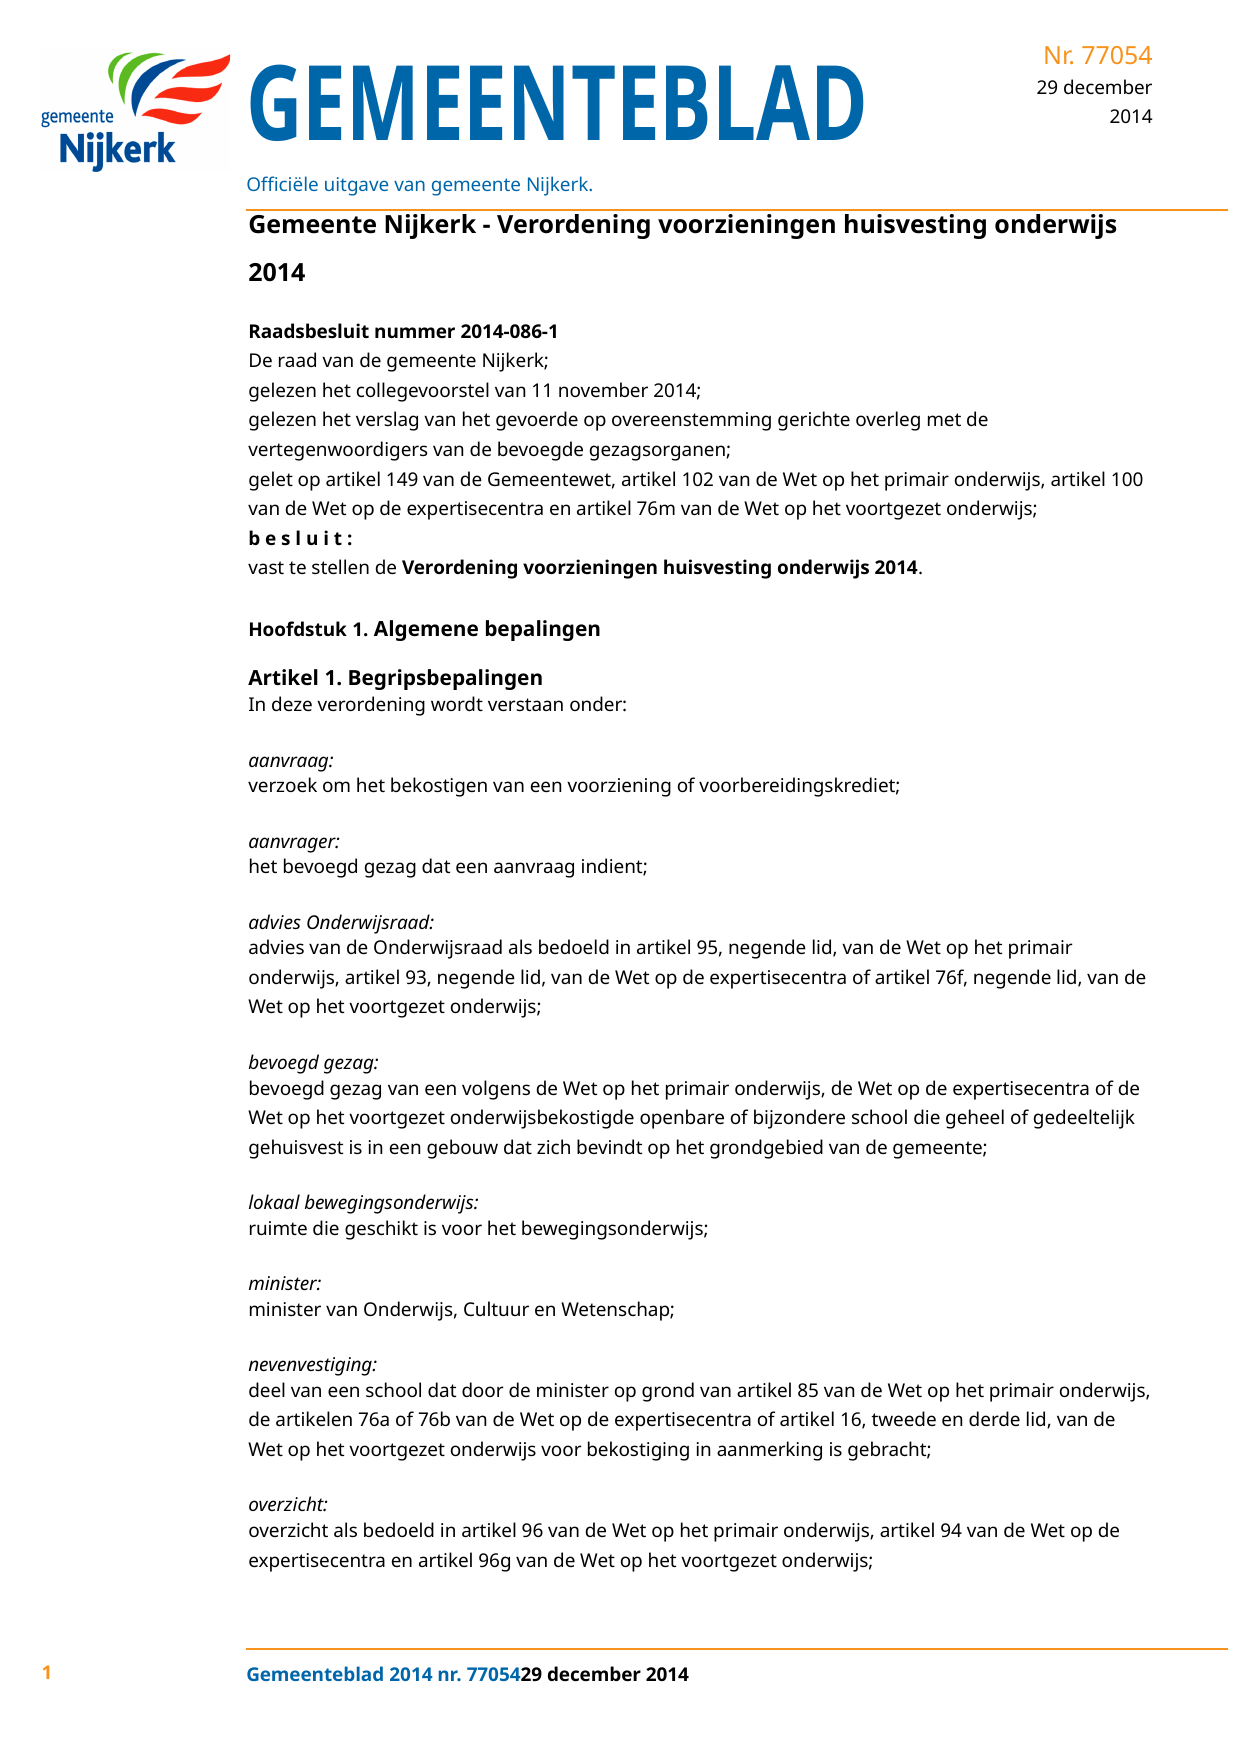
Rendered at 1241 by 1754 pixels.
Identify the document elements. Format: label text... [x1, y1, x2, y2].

text deel van een school dat door de minister op grond van artikel 85 van de Wet op het primair onderwijs, de artikelen 76a of 76b van de Wet op de expertisecentra of artikel 16, tweede en derde lid, van de Wet op het voortgezet onderwijs voor bekostiging in aanmerking is gebracht; [248, 1377, 1152, 1462]
text aanvraag: [248, 747, 1152, 772]
text ruimte die geschikt is voor het bewegingsonderwijs; [248, 1215, 1152, 1241]
text aanvrager: [248, 828, 1152, 853]
text gelezen het verslag van het gevoerde op overeenstemming gerichte overleg met de vertegenwoordigers van de bevoegde gezagsorganen; [248, 407, 1152, 462]
text minister: [248, 1270, 1152, 1296]
picture [41, 47, 231, 172]
text De raad van de gemeente Nijkerk; [248, 347, 1152, 373]
text In deze verordening wordt verstaan onder: [248, 691, 1152, 717]
text gelezen het collegevoorstel van 11 november 2014; [248, 377, 1152, 403]
text advies Onderwijsraad: [248, 909, 1152, 934]
text bevoegd gezag: [248, 1049, 1152, 1075]
text b e s l u i t : [248, 525, 1152, 551]
text overzicht: [248, 1492, 1152, 1517]
text Artikel 1. Begripsbepalingen [248, 663, 1152, 691]
text Raadsbesluit nummer 2014-086-1 [248, 318, 1152, 344]
text gelet op artikel 149 van de Gemeentewet, artikel 102 van de Wet op het primair onderwijs, artikel 100 van de Wet op de expertisecentra en artikel 76m van de Wet op het voortgezet onderwijs; [248, 466, 1152, 521]
text Hoofdstuk 1. Algemene bepalingen [248, 614, 1152, 642]
text bevoegd gezag van een volgens de Wet op het primair onderwijs, de Wet op de expertisecentra of de Wet op het voortgezet onderwijsbekostigde openbare of bijzondere school die geheel of gedeeltelijk gehuisvest is in een gebouw dat zich bevindt op het grondgebied van de gemeente; [248, 1075, 1152, 1160]
text overzicht als bedoeld in artikel 96 van de Wet op het primair onderwijs, artikel 94 van de Wet op de expertisecentra en artikel 96g van de Wet op het voortgezet onderwijs; [248, 1517, 1152, 1573]
text minister van Onderwijs, Cultuur en Wetenschap; [248, 1296, 1152, 1322]
text vast te stellen de Verordening voorzieningen huisvesting onderwijs 2014. [248, 554, 1152, 580]
text het bevoegd gezag dat een aanvraag indient; [248, 853, 1152, 879]
text lokaal bewegingsonderwijs: [248, 1189, 1152, 1215]
text Gemeente Nijkerk - Verordening voorzieningen huisvesting onderwijs 2014 [248, 211, 1152, 288]
text advies van de Onderwijsraad als bedoeld in artikel 95, negende lid, van de Wet op het primair onderwijs, artikel 93, negende lid, van de Wet op de expertisecentra of artikel 76f, negende lid, van de Wet op het voortgezet onderwijs; [248, 934, 1152, 1019]
text verzoek om het bekostigen van een voorziening of voorbereidingskrediet; [248, 772, 1152, 798]
text nevenvestiging: [248, 1351, 1152, 1377]
